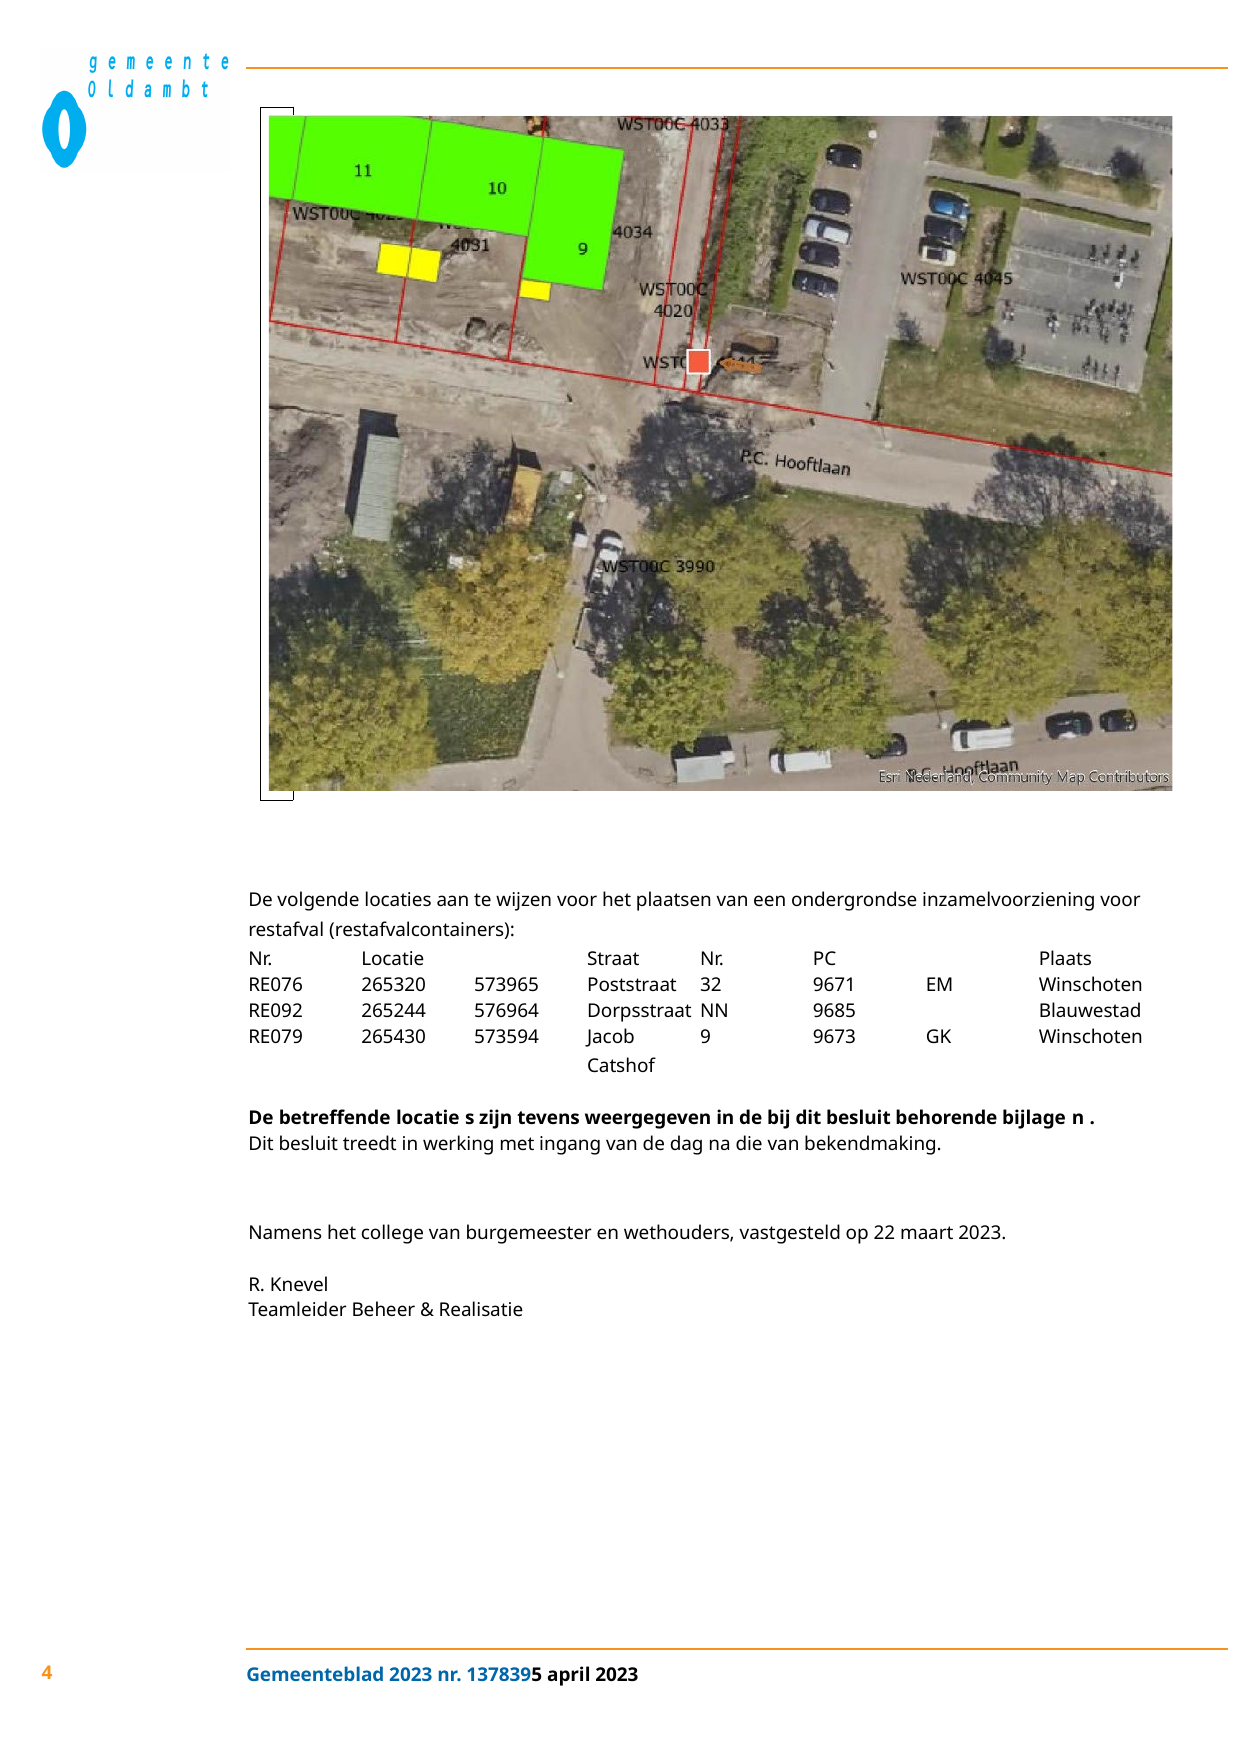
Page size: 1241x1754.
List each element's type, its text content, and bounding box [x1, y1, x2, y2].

table_cell Winschoten [1039, 971, 1152, 997]
table_header Locatie [361, 946, 474, 971]
table_header Straat [587, 946, 700, 971]
table_header Plaats [1039, 946, 1152, 971]
table_cell 9671 [813, 971, 926, 997]
table_cell EM [926, 971, 1038, 997]
table_cell 576964 [474, 997, 587, 1023]
table_header Nr. [248, 946, 361, 971]
table_cell Poststraat [587, 971, 700, 997]
table_cell [926, 997, 1038, 1023]
table_cell 9673 [813, 1023, 926, 1078]
table_cell Blauwestad [1039, 997, 1152, 1023]
table_cell 573965 [474, 971, 587, 997]
text De betreffende locatie s zijn tevens weergegeven in de bij dit besluit behorende bijlage n . [248, 1102, 1152, 1131]
table_cell 32 [700, 971, 813, 997]
table_cell GK [926, 1023, 1038, 1078]
picture [268, 115, 1173, 791]
table_cell 265430 [361, 1023, 474, 1078]
text Namens het college van burgemeester en wethouders, vastgesteld op 22 maart 2023. [248, 1219, 1152, 1245]
text Dit besluit treedt in werking met ingang van de dag na die van bekendmaking. [248, 1131, 1152, 1156]
table_cell RE076 [248, 971, 361, 997]
text Teamleider Beheer & Realisatie [248, 1297, 1152, 1322]
table_header [474, 946, 587, 971]
table_header [926, 946, 1038, 971]
table_header Nr. [700, 946, 813, 971]
text De volgende locaties aan te wijzen voor het plaatsen van een ondergrondse inzamelvoorziening voor restafval (restafvalcontainers): [248, 886, 1152, 942]
table_cell 573594 [474, 1023, 587, 1078]
table_cell RE092 [248, 997, 361, 1023]
table_cell NN [700, 997, 813, 1023]
table_cell 9685 [813, 997, 926, 1023]
table_cell 9 [700, 1023, 813, 1078]
table_header PC [813, 946, 926, 971]
table_cell RE079 [248, 1023, 361, 1078]
picture [41, 47, 231, 172]
text R. Knevel [248, 1271, 1152, 1297]
table_cell Winschoten [1039, 1023, 1152, 1078]
table_cell 265320 [361, 971, 474, 997]
table_cell Jacob Catshof [587, 1023, 700, 1078]
table_cell 265244 [361, 997, 474, 1023]
table_cell Dorpsstraat [587, 997, 700, 1023]
